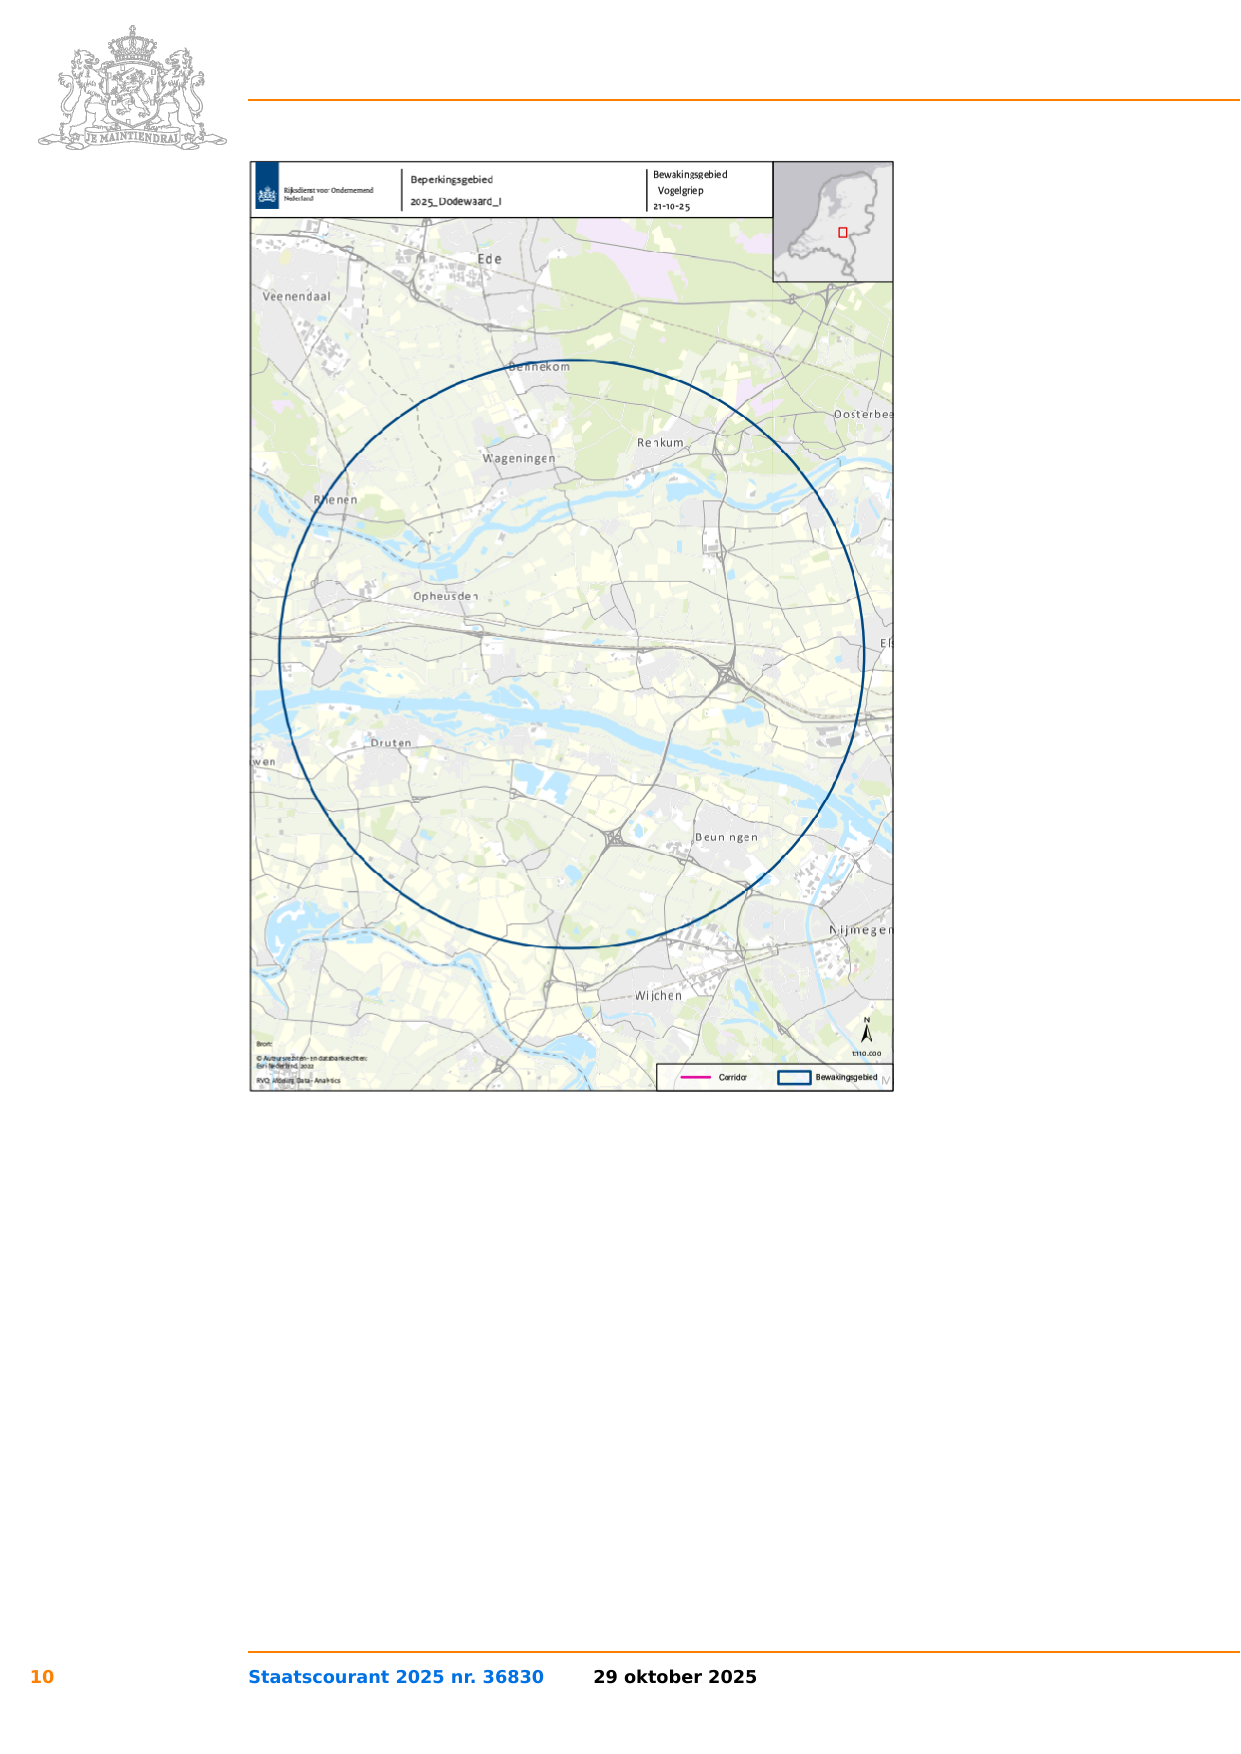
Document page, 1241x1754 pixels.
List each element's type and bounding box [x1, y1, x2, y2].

picture [38, 25, 227, 150]
picture [248, 151, 898, 1103]
